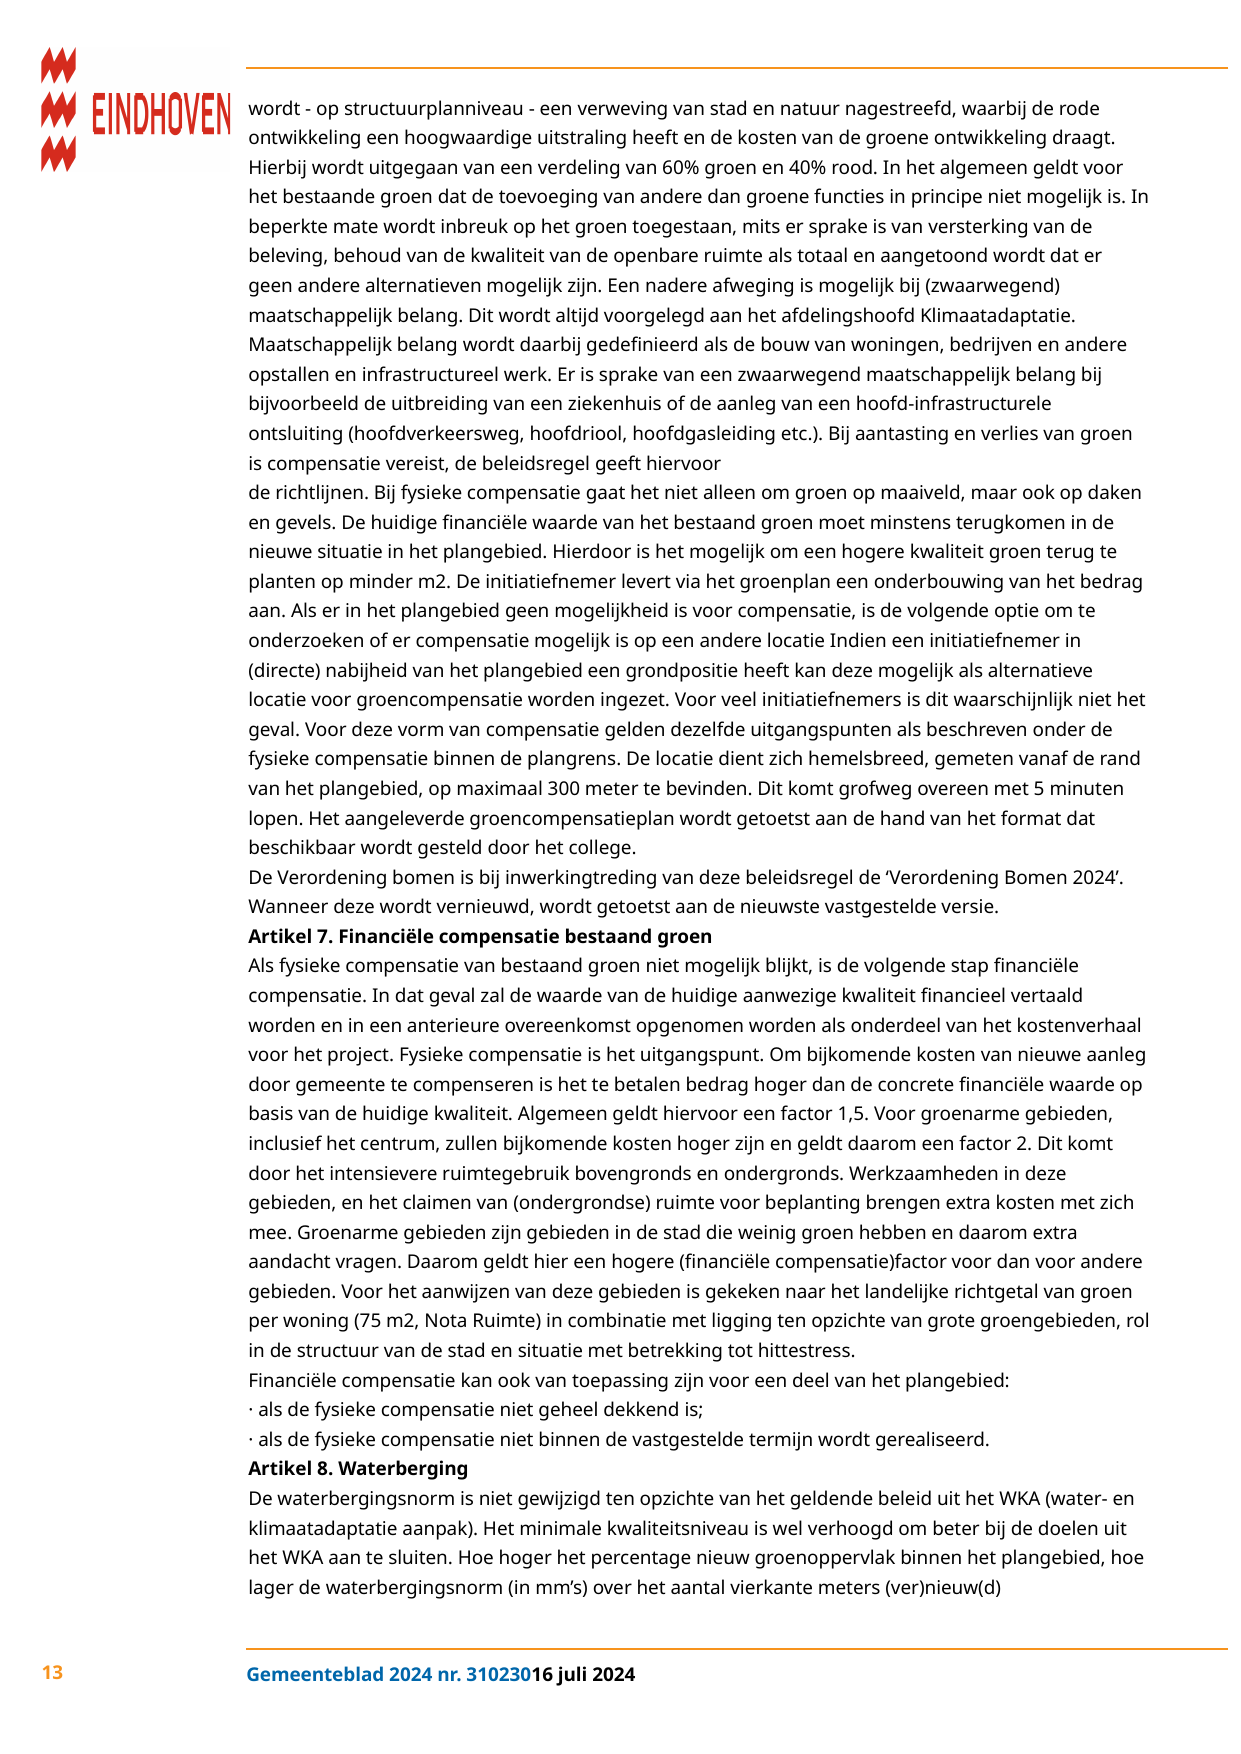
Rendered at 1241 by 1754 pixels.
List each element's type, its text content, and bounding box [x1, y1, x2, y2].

text de richtlijnen. Bij fysieke compensatie gaat het niet alleen om groen op maaiveld, maar ook op daken en gevels. De huidige financiële waarde van het bestaand groen moet minstens terugkomen in de nieuwe situatie in het plangebied. Hierdoor is het mogelijk om een hogere kwaliteit groen terug te planten op minder m2. De initiatiefnemer levert via het groenplan een onderbouwing van het bedrag aan. Als er in het plangebied geen mogelijkheid is voor compensatie, is de volgende optie om te onderzoeken of er compensatie mogelijk is op een andere locatie Indien een initiatiefnemer in (directe) nabijheid van het plangebied een grondpositie heeft kan deze mogelijk als alternatieve locatie voor groencompensatie worden ingezet. Voor veel initiatiefnemers is dit waarschijnlijk niet het geval. Voor deze vorm van compensatie gelden dezelfde uitgangspunten als beschreven onder de fysieke compensatie binnen de plangrens. De locatie dient zich hemelsbreed, gemeten vanaf de rand van het plangebied, op maximaal 300 meter te bevinden. Dit komt grofweg overeen met 5 minuten lopen. Het aangeleverde groencompensatieplan wordt getoetst aan de hand van het format dat beschikbaar wordt gesteld door het college. [248, 479, 1152, 860]
text De waterbergingsnorm is niet gewijzigd ten opzichte van het geldende beleid uit het WKA (water- en klimaatadaptatie aanpak). Het minimale kwaliteitsniveau is wel verhoogd om beter bij de doelen uit het WKA aan te sluiten. Hoe hoger het percentage nieuw groenoppervlak binnen het plangebied, hoe lager de waterbergingsnorm (in mm’s) over het aantal vierkante meters (ver)nieuw(d) [248, 1485, 1152, 1600]
text Financiële compensatie kan ook van toepassing zijn voor een deel van het plangebied: [248, 1367, 1152, 1393]
text · als de fysieke compensatie niet geheel dekkend is; [248, 1396, 1152, 1422]
text · als de fysieke compensatie niet binnen de vastgestelde termijn wordt gerealiseerd. [248, 1426, 1152, 1452]
text wordt - op structuurplanniveau - een verweving van stad en natuur nagestreefd, waarbij de rode ontwikkeling een hoogwaardige uitstraling heeft en de kosten van de groene ontwikkeling draagt. Hierbij wordt uitgegaan van een verdeling van 60% groen en 40% rood. In het algemeen geldt voor het bestaande groen dat de toevoeging van andere dan groene functies in principe niet mogelijk is. In beperkte mate wordt inbreuk op het groen toegestaan, mits er sprake is van versterking van de beleving, behoud van de kwaliteit van de openbare ruimte als totaal en aangetoond wordt dat er geen andere alternatieven mogelijk zijn. Een nadere afweging is mogelijk bij (zwaarwegend) maatschappelijk belang. Dit wordt altijd voorgelegd aan het afdelingshoofd Klimaatadaptatie. Maatschappelijk belang wordt daarbij gedefinieerd als de bouw van woningen, bedrijven en andere opstallen en infrastructureel werk. Er is sprake van een zwaarwegend maatschappelijk belang bij bijvoorbeeld de uitbreiding van een ziekenhuis of de aanleg van een hoofd-infrastructurele ontsluiting (hoofdverkeersweg, hoofdriool, hoofdgasleiding etc.). Bij aantasting en verlies van groen is compensatie vereist, de beleidsregel geeft hiervoor [248, 95, 1152, 476]
text Artikel 7. Financiële compensatie bestaand groen [248, 923, 1152, 949]
text Artikel 8. Waterberging [248, 1456, 1152, 1481]
text De Verordening bomen is bij inwerkingtreding van deze beleidsregel de ‘Verordening Bomen 2024’. Wanneer deze wordt vernieuwd, wordt getoetst aan de nieuwste vastgestelde versie. [248, 864, 1152, 919]
picture [41, 47, 231, 172]
text Als fysieke compensatie van bestaand groen niet mogelijk blijkt, is de volgende stap financiële compensatie. In dat geval zal de waarde van de huidige aanwezige kwaliteit financieel vertaald worden en in een anterieure overeenkomst opgenomen worden als onderdeel van het kostenverhaal voor het project. Fysieke compensatie is het uitgangspunt. Om bijkomende kosten van nieuwe aanleg door gemeente te compenseren is het te betalen bedrag hoger dan de concrete financiële waarde op basis van de huidige kwaliteit. Algemeen geldt hiervoor een factor 1,5. Voor groenarme gebieden, inclusief het centrum, zullen bijkomende kosten hoger zijn en geldt daarom een factor 2. Dit komt door het intensievere ruimtegebruik bovengronds en ondergronds. Werkzaamheden in deze gebieden, en het claimen van (ondergrondse) ruimte voor beplanting brengen extra kosten met zich mee. Groenarme gebieden zijn gebieden in de stad die weinig groen hebben en daarom extra aandacht vragen. Daarom geldt hier een hogere (financiële compensatie)factor voor dan voor andere gebieden. Voor het aanwijzen van deze gebieden is gekeken naar het landelijke richtgetal van groen per woning (75 m2, Nota Ruimte) in combinatie met ligging ten opzichte van grote groengebieden, rol in de structuur van de stad en situatie met betrekking tot hittestress. [248, 953, 1152, 1363]
